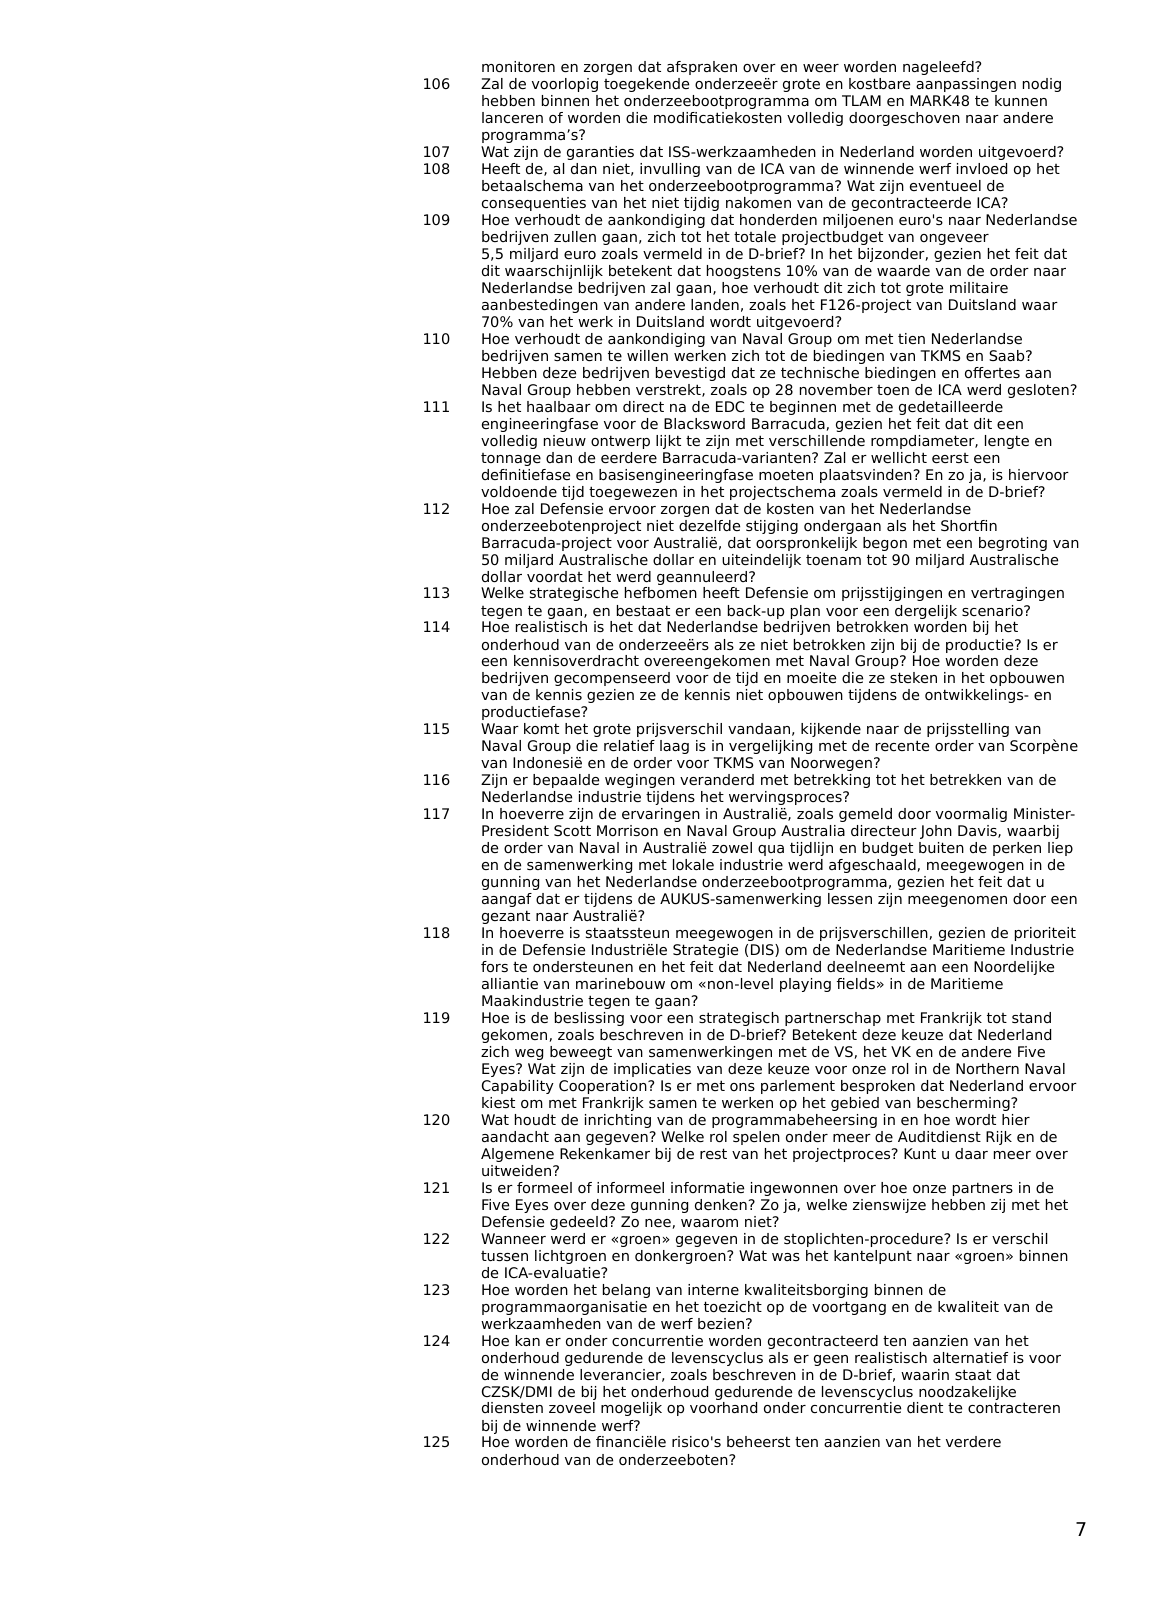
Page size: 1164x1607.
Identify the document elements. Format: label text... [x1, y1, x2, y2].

table_cell Hoe worden het belang van interne kwaliteitsborging binnen de programmaorganisatie en het toezicht op de voortgang en de kwaliteit van de werkzaamheden van de werf bezien? [475, 1282, 1087, 1332]
table_cell Zijn er bepaalde wegingen veranderd met betrekking tot het betrekken van de Nederlandse industrie tijdens het wervingsproces? [475, 772, 1087, 806]
table_cell monitoren en zorgen dat afspraken over en weer worden nageleefd? [475, 59, 1087, 76]
table_cell 123 [422, 1282, 475, 1332]
table_cell 124 [422, 1333, 475, 1434]
table_cell Hoe worden de financiële risico's beheerst ten aanzien van het verdere onderhoud van de onderzeeboten? [475, 1434, 1087, 1468]
table_cell Wat zijn de garanties dat ISS-werkzaamheden in Nederland worden uitgevoerd? [475, 144, 1087, 161]
table_cell 115 [422, 721, 475, 772]
table_cell 117 [422, 806, 475, 925]
table_cell 109 [422, 212, 475, 331]
table_cell 110 [422, 331, 475, 399]
table_cell Is het haalbaar om direct na de EDC te beginnen met de gedetailleerde engineeringfase voor de Blacksword Barracuda, gezien het feit dat dit een volledig nieuw ontwerp lijkt te zijn met verschillende rompdiameter, lengte en tonnage dan de eerdere Barracuda-varianten? Zal er wellicht eerst een definitiefase en basisengineeringfase moeten plaatsvinden? En zo ja, is hiervoor voldoende tijd toegewezen in het projectschema zoals vermeld in de D-brief? [475, 399, 1087, 501]
table_cell 106 [422, 76, 475, 144]
table_cell 111 [422, 399, 475, 501]
table_cell Zal de voorlopig toegekende onderzeeër grote en kostbare aanpassingen nodig hebben binnen het onderzeebootprogramma om TLAM en MARK48 te kunnen lanceren of worden die modificatiekosten volledig doorgeschoven naar andere programma’s? [475, 76, 1087, 144]
table_cell 113 [422, 585, 475, 619]
table_cell [422, 59, 475, 76]
table_cell Hoe verhoudt de aankondiging dat honderden miljoenen euro's naar Nederlandse bedrijven zullen gaan, zich tot het totale projectbudget van ongeveer 5,5 miljard euro zoals vermeld in de D-brief? In het bijzonder, gezien het feit dat dit waarschijnlijk betekent dat hoogstens 10% van de waarde van de order naar Nederlandse bedrijven zal gaan, hoe verhoudt dit zich tot grote militaire aanbestedingen van andere landen, zoals het F126-project van Duitsland waar 70% van het werk in Duitsland wordt uitgevoerd? [475, 212, 1087, 331]
table_cell Is er formeel of informeel informatie ingewonnen over hoe onze partners in de Five Eyes over deze gunning denken? Zo ja, welke zienswijze hebben zij met het Defensie gedeeld? Zo nee, waarom niet? [475, 1180, 1087, 1231]
table_cell 112 [422, 501, 475, 585]
table_cell Hoe realistisch is het dat Nederlandse bedrijven betrokken worden bij het onderhoud van de onderzeeërs als ze niet betrokken zijn bij de productie? Is er een kennisoverdracht overeengekomen met Naval Group? Hoe worden deze bedrijven gecompenseerd voor de tijd en moeite die ze steken in het opbouwen van de kennis gezien ze de kennis niet opbouwen tijdens de ontwikkelings- en productiefase? [475, 619, 1087, 721]
table_cell Heeft de, al dan niet, invulling van de ICA van de winnende werf invloed op het betaalschema van het onderzeebootprogramma? Wat zijn eventueel de consequenties van het niet tijdig nakomen van de gecontracteerde ICA? [475, 161, 1087, 212]
table_cell 114 [422, 619, 475, 721]
table_cell 121 [422, 1180, 475, 1231]
table_cell 120 [422, 1112, 475, 1180]
table_cell 118 [422, 925, 475, 1010]
table_cell 108 [422, 161, 475, 212]
table_cell 116 [422, 772, 475, 806]
table_cell Hoe zal Defensie ervoor zorgen dat de kosten van het Nederlandse onderzeebotenproject niet dezelfde stijging ondergaan als het Shortfin Barracuda-project voor Australië, dat oorspronkelijk begon met een begroting van 50 miljard Australische dollar en uiteindelijk toenam tot 90 miljard Australische dollar voordat het werd geannuleerd? [475, 501, 1087, 585]
table_cell Hoe kan er onder concurrentie worden gecontracteerd ten aanzien van het onderhoud gedurende de levenscyclus als er geen realistisch alternatief is voor de winnende leverancier, zoals beschreven in de D-brief, waarin staat dat CZSK/DMI de bij het onderhoud gedurende de levenscyclus noodzakelijke diensten zoveel mogelijk op voorhand onder concurrentie dient te contracteren bij de winnende werf? [475, 1333, 1087, 1434]
table_cell 107 [422, 144, 475, 161]
table_cell 125 [422, 1434, 475, 1468]
table_cell In hoeverre zijn de ervaringen in Australië, zoals gemeld door voormalig Minister-President Scott Morrison en Naval Group Australia directeur John Davis, waarbij de order van Naval in Australië zowel qua tijdlijn en budget buiten de perken liep en de samenwerking met lokale industrie werd afgeschaald, meegewogen in de gunning van het Nederlandse onderzeebootprogramma, gezien het feit dat u aangaf dat er tijdens de AUKUS-samenwerking lessen zijn meegenomen door een gezant naar Australië? [475, 806, 1087, 925]
table_cell Wat houdt de inrichting van de programmabeheersing in en hoe wordt hier aandacht aan gegeven? Welke rol spelen onder meer de Auditdienst Rijk en de Algemene Rekenkamer bij de rest van het projectproces? Kunt u daar meer over uitweiden? [475, 1112, 1087, 1180]
table_cell Wanneer werd er «groen» gegeven in de stoplichten-procedure? Is er verschil tussen lichtgroen en donkergroen? Wat was het kantelpunt naar «groen» binnen de ICA-evaluatie? [475, 1231, 1087, 1282]
table_cell Hoe verhoudt de aankondiging van Naval Group om met tien Nederlandse bedrijven samen te willen werken zich tot de biedingen van TKMS en Saab? Hebben deze bedrijven bevestigd dat ze technische biedingen en offertes aan Naval Group hebben verstrekt, zoals op 28 november toen de ICA werd gesloten? [475, 331, 1087, 399]
table_cell 119 [422, 1010, 475, 1112]
table_cell Welke strategische hefbomen heeft Defensie om prijsstijgingen en vertragingen tegen te gaan, en bestaat er een back-up plan voor een dergelijk scenario? [475, 585, 1087, 619]
table_cell Hoe is de beslissing voor een strategisch partnerschap met Frankrijk tot stand gekomen, zoals beschreven in de D-brief? Betekent deze keuze dat Nederland zich weg beweegt van samenwerkingen met de VS, het VK en de andere Five Eyes? Wat zijn de implicaties van deze keuze voor onze rol in de Northern Naval Capability Cooperation? Is er met ons parlement besproken dat Nederland ervoor kiest om met Frankrijk samen te werken op het gebied van bescherming? [475, 1010, 1087, 1112]
table_cell Waar komt het grote prijsverschil vandaan, kijkende naar de prijsstelling van Naval Group die relatief laag is in vergelijking met de recente order van Scorpène van Indonesië en de order voor TKMS van Noorwegen? [475, 721, 1087, 772]
table_cell In hoeverre is staatssteun meegewogen in de prijsverschillen, gezien de prioriteit in de Defensie Industriële Strategie (DIS) om de Nederlandse Maritieme Industrie fors te ondersteunen en het feit dat Nederland deelneemt aan een Noordelijke alliantie van marinebouw om «non-level playing fields» in de Maritieme Maakindustrie tegen te gaan? [475, 925, 1087, 1010]
table_cell 122 [422, 1231, 475, 1282]
